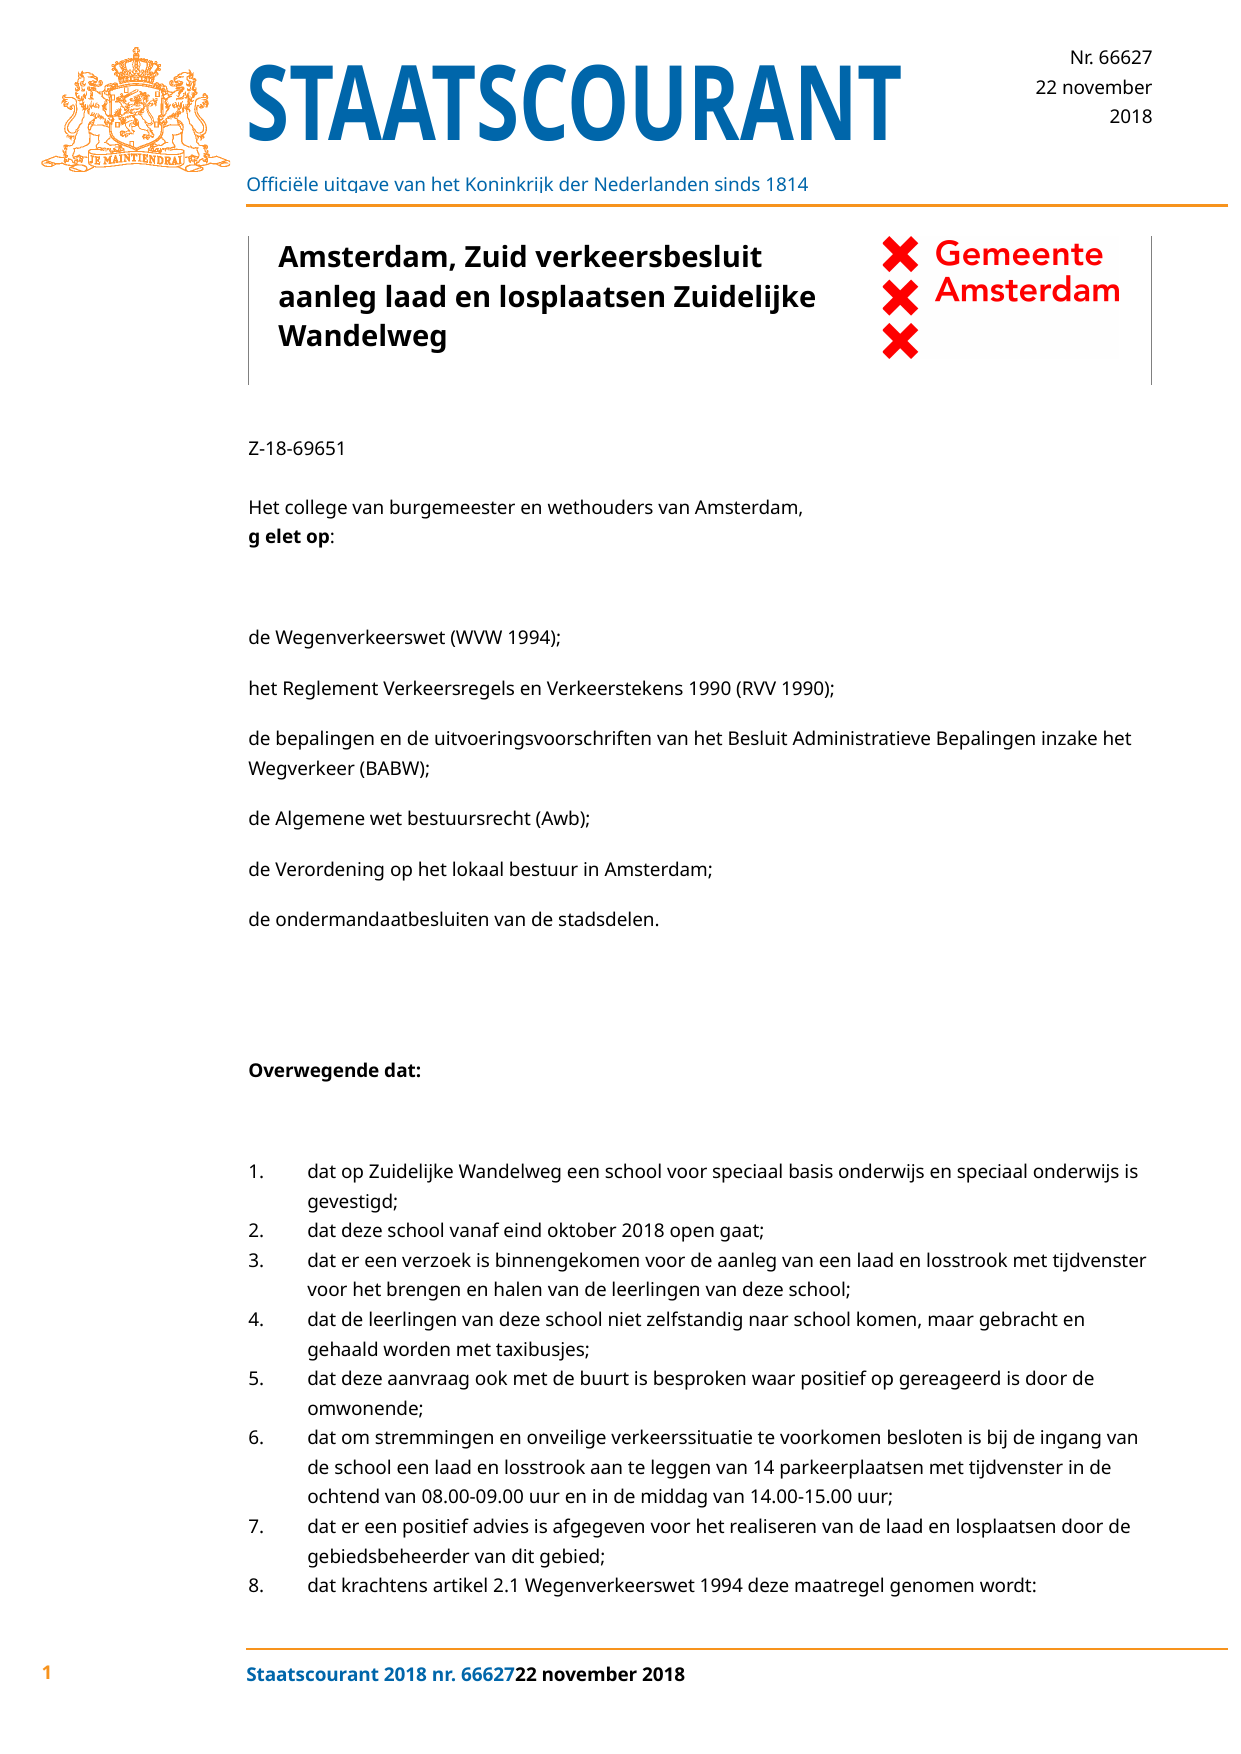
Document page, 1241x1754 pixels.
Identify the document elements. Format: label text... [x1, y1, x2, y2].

text de ondermandaatbesluiten van de stadsdelen. [248, 906, 1152, 932]
table_header Amsterdam, Zuid verkeersbesluit aanleg laad en losplaatsen Zuidelijke Wandelweg [249, 236, 850, 385]
list dat om stremmingen en onveilige verkeerssituatie te voorkomen besloten is bij de ingang van de school een laad en losstrook aan te leggen van 14 parkeerplaatsen met tijdvenster in de ochtend van 08.00-09.00 uur en in de middag van 14.00-15.00 uur; [248, 1424, 1152, 1509]
text Het college van burgemeester en wethouders van Amsterdam, [248, 494, 1152, 520]
list dat er een verzoek is binnengekomen voor de aanleg van een laad en losstrook met tijdvenster voor het brengen en halen van de leerlingen van deze school; [248, 1247, 1152, 1302]
text de Wegenverkeerswet (WVW 1994); [248, 624, 1152, 650]
list dat krachtens artikel 2.1 Wegenverkeerswet 1994 deze maatregel genomen wordt: [248, 1572, 1152, 1598]
text de bepalingen en de uitvoeringsvoorschriften van het Besluit Administratieve Bepalingen inzake het Wegverkeer (BABW); [248, 725, 1152, 781]
text de Verordening op het lokaal bestuur in Amsterdam; [248, 856, 1152, 882]
picture [882, 236, 1119, 359]
text de Algemene wet bestuursrecht (Awb); [248, 805, 1152, 831]
picture [41, 47, 231, 172]
list dat op Zuidelijke Wandelweg een school voor speciaal basis onderwijs en speciaal onderwijs is gevestigd; [248, 1158, 1152, 1214]
text g elet op: [248, 524, 1152, 549]
list dat deze school vanaf eind oktober 2018 open gaat; [248, 1217, 1152, 1243]
list dat er een positief advies is afgegeven voor het realiseren van de laad en losplaatsen door de gebiedsbeheerder van dit gebied; [248, 1513, 1152, 1569]
table_header [850, 236, 1151, 385]
text het Reglement Verkeersregels en Verkeerstekens 1990 (RVV 1990); [248, 675, 1152, 701]
list dat deze aanvraag ook met de buurt is besproken waar positief op gereageerd is door de omwonende; [248, 1365, 1152, 1421]
list dat de leerlingen van deze school niet zelfstandig naar school komen, maar gebracht en gehaald worden met taxibusjes; [248, 1306, 1152, 1362]
text Overwegende dat: [248, 1057, 1152, 1083]
text Z-18-69651 [248, 435, 1152, 461]
